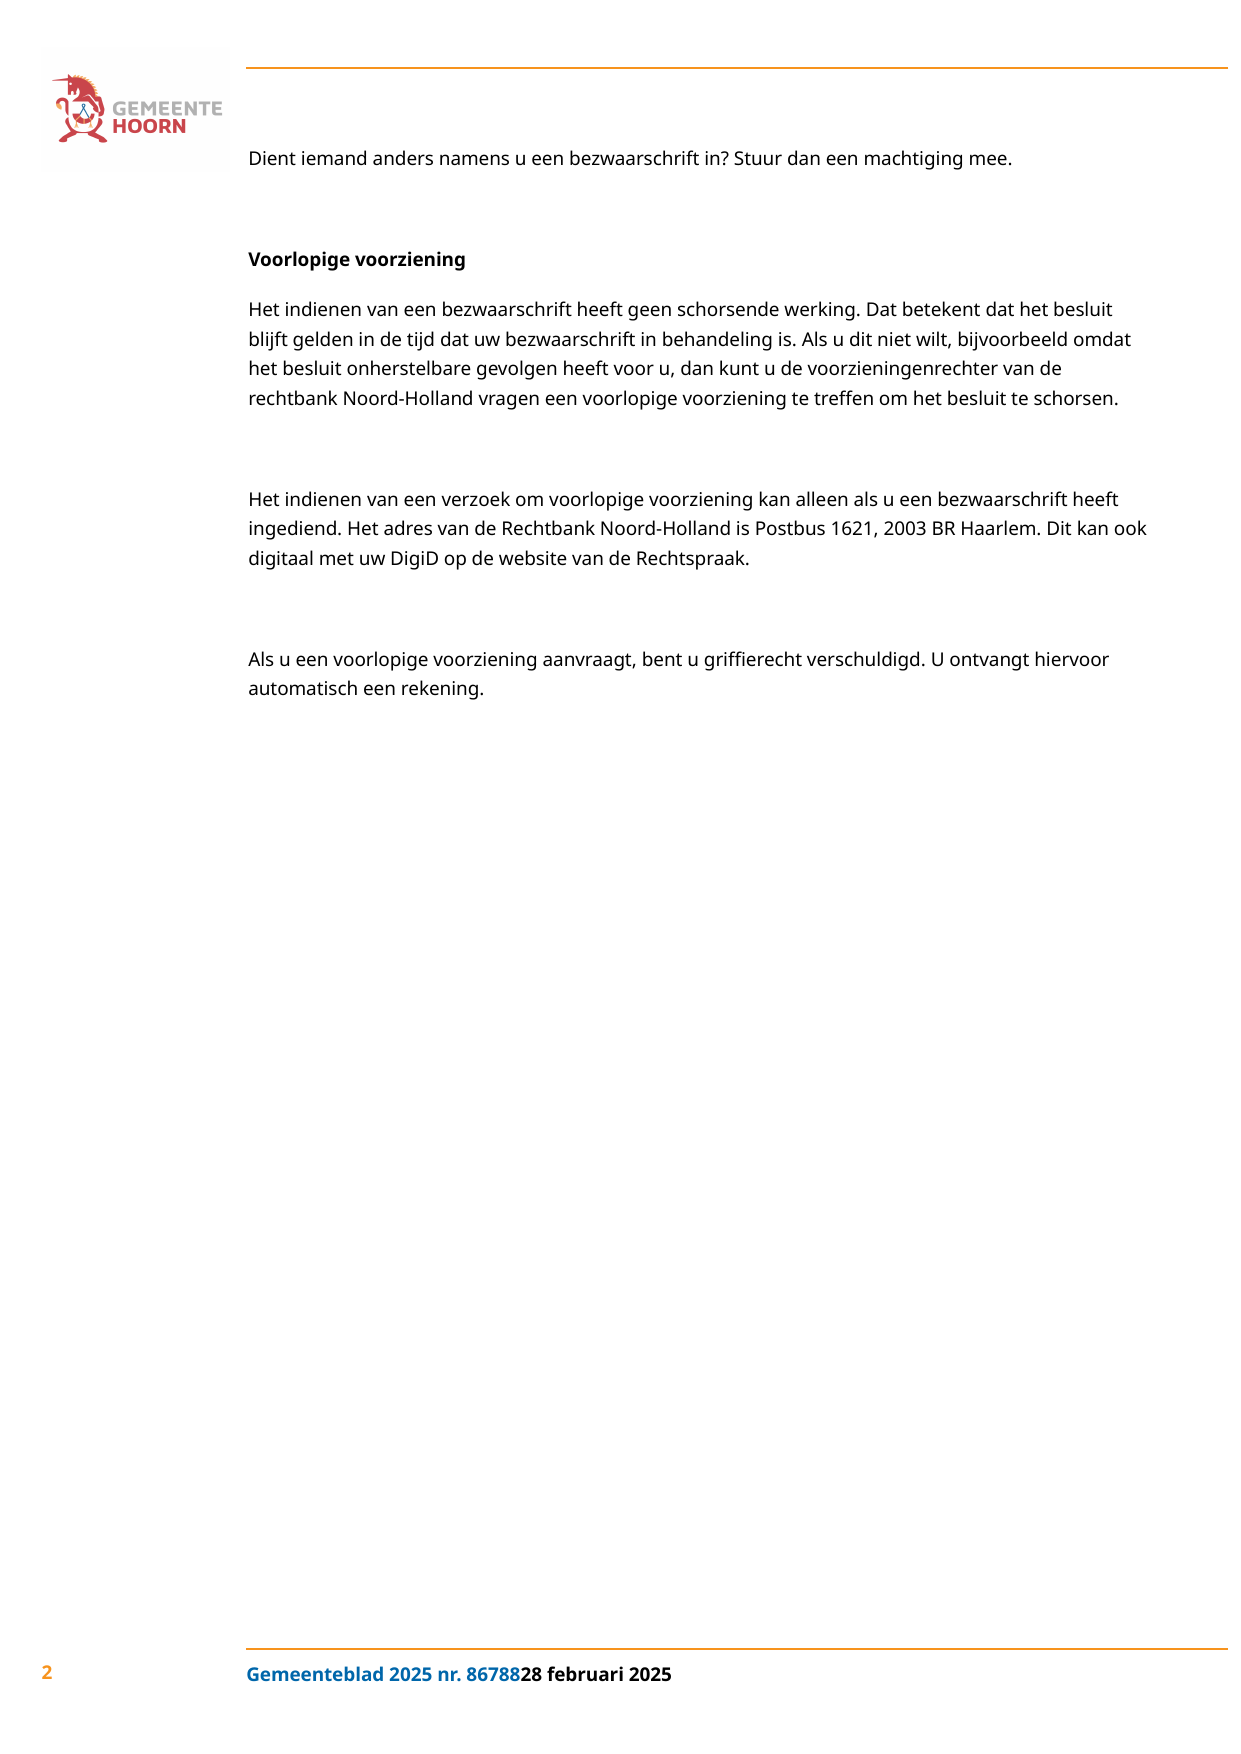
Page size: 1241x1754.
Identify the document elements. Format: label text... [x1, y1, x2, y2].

text Voorlopige voorziening [248, 246, 1152, 272]
text Het indienen van een bezwaarschrift heeft geen schorsende werking. Dat betekent dat het besluit blijft gelden in de tijd dat uw bezwaarschrift in behandeling is. Als u dit niet wilt, bijvoorbeeld omdat het besluit onherstelbare gevolgen heeft voor u, dan kunt u de voorzieningenrechter van de rechtbank Noord-Holland vragen een voorlopige voorziening te treffen om het besluit te schorsen. [248, 296, 1152, 411]
picture [41, 47, 231, 172]
text Als u een voorlopige voorziening aanvraagt, bent u griffierecht verschuldigd. U ontvangt hiervoor automatisch een rekening. [248, 646, 1152, 701]
text Dient iemand anders namens u een bezwaarschrift in? Stuur dan een machtiging mee. [248, 145, 1152, 171]
text Het indienen van een verzoek om voorlopige voorziening kan alleen als u een bezwaarschrift heeft ingediend. Het adres van de Rechtbank Noord-Holland is Postbus 1621, 2003 BR Haarlem. Dit kan ook digitaal met uw DigiD op de website van de Rechtspraak. [248, 486, 1152, 571]
